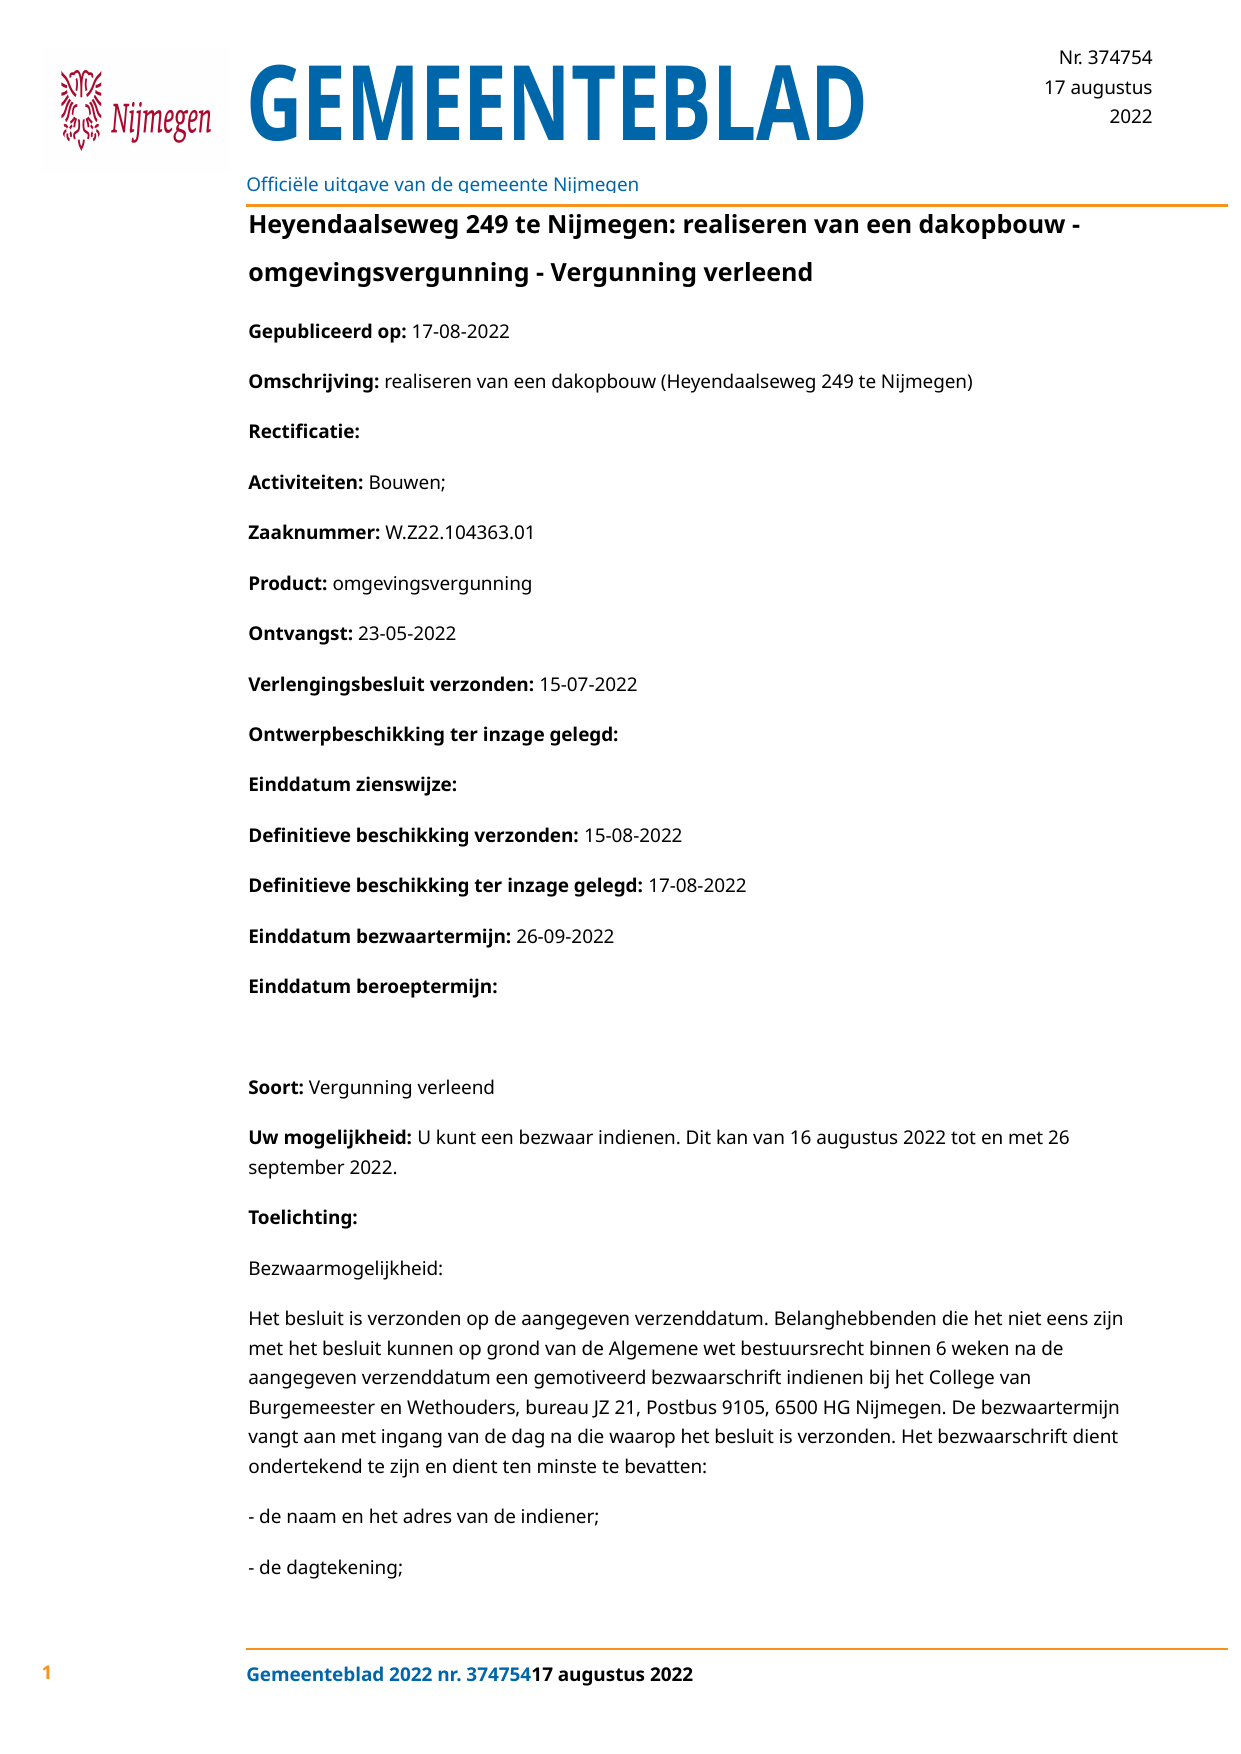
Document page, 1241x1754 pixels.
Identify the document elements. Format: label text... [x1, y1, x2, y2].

text Bezwaarmogelijkheid: [248, 1255, 1152, 1281]
text Product: omgevingsvergunning [248, 570, 1152, 596]
text Ontvangst: 23-05-2022 [248, 620, 1152, 646]
text Einddatum zienswijze: [248, 772, 1152, 797]
text Zaaknummer: W.Z22.104363.01 [248, 519, 1152, 545]
text Einddatum beroeptermijn: [248, 973, 1152, 999]
text - de dagtekening; [248, 1554, 1152, 1580]
text Einddatum bezwaartermijn: 26-09-2022 [248, 923, 1152, 949]
text Verlengingsbesluit verzonden: 15-07-2022 [248, 671, 1152, 697]
text - de naam en het adres van de indiener; [248, 1504, 1152, 1529]
text Heyendaalseweg 249 te Nijmegen: realiseren van een dakopbouw - omgevingsvergunning - Vergunning verleend [248, 207, 1152, 288]
text Rectificatie: [248, 419, 1152, 444]
text Toelichting: [248, 1204, 1152, 1230]
text Omschrijving: realiseren van een dakopbouw (Heyendaalseweg 249 te Nijmegen) [248, 368, 1152, 394]
text Het besluit is verzonden op de aangegeven verzenddatum. Belanghebbenden die het niet eens zijn met het besluit kunnen op grond van de Algemene wet bestuursrecht binnen 6 weken na de aangegeven verzenddatum een gemotiveerd bezwaarschrift indienen bij het College van Burgemeester en Wethouders, bureau JZ 21, Postbus 9105, 6500 HG Nijmegen. De bezwaartermijn vangt aan met ingang van de dag na die waarop het besluit is verzonden. Het bezwaarschrift dient ondertekend te zijn en dient ten minste te bevatten: [248, 1305, 1152, 1479]
text Uw mogelijkheid: U kunt een bezwaar indienen. Dit kan van 16 augustus 2022 tot en met 26 september 2022. [248, 1124, 1152, 1180]
text Definitieve beschikking ter inzage gelegd: 17-08-2022 [248, 872, 1152, 898]
text Soort: Vergunning verleend [248, 1074, 1152, 1100]
text Ontwerpbeschikking ter inzage gelegd: [248, 721, 1152, 747]
text Gepubliceerd op: 17-08-2022 [248, 318, 1152, 344]
picture [41, 47, 231, 172]
text Definitieve beschikking verzonden: 15-08-2022 [248, 822, 1152, 848]
text Activiteiten: Bouwen; [248, 469, 1152, 495]
